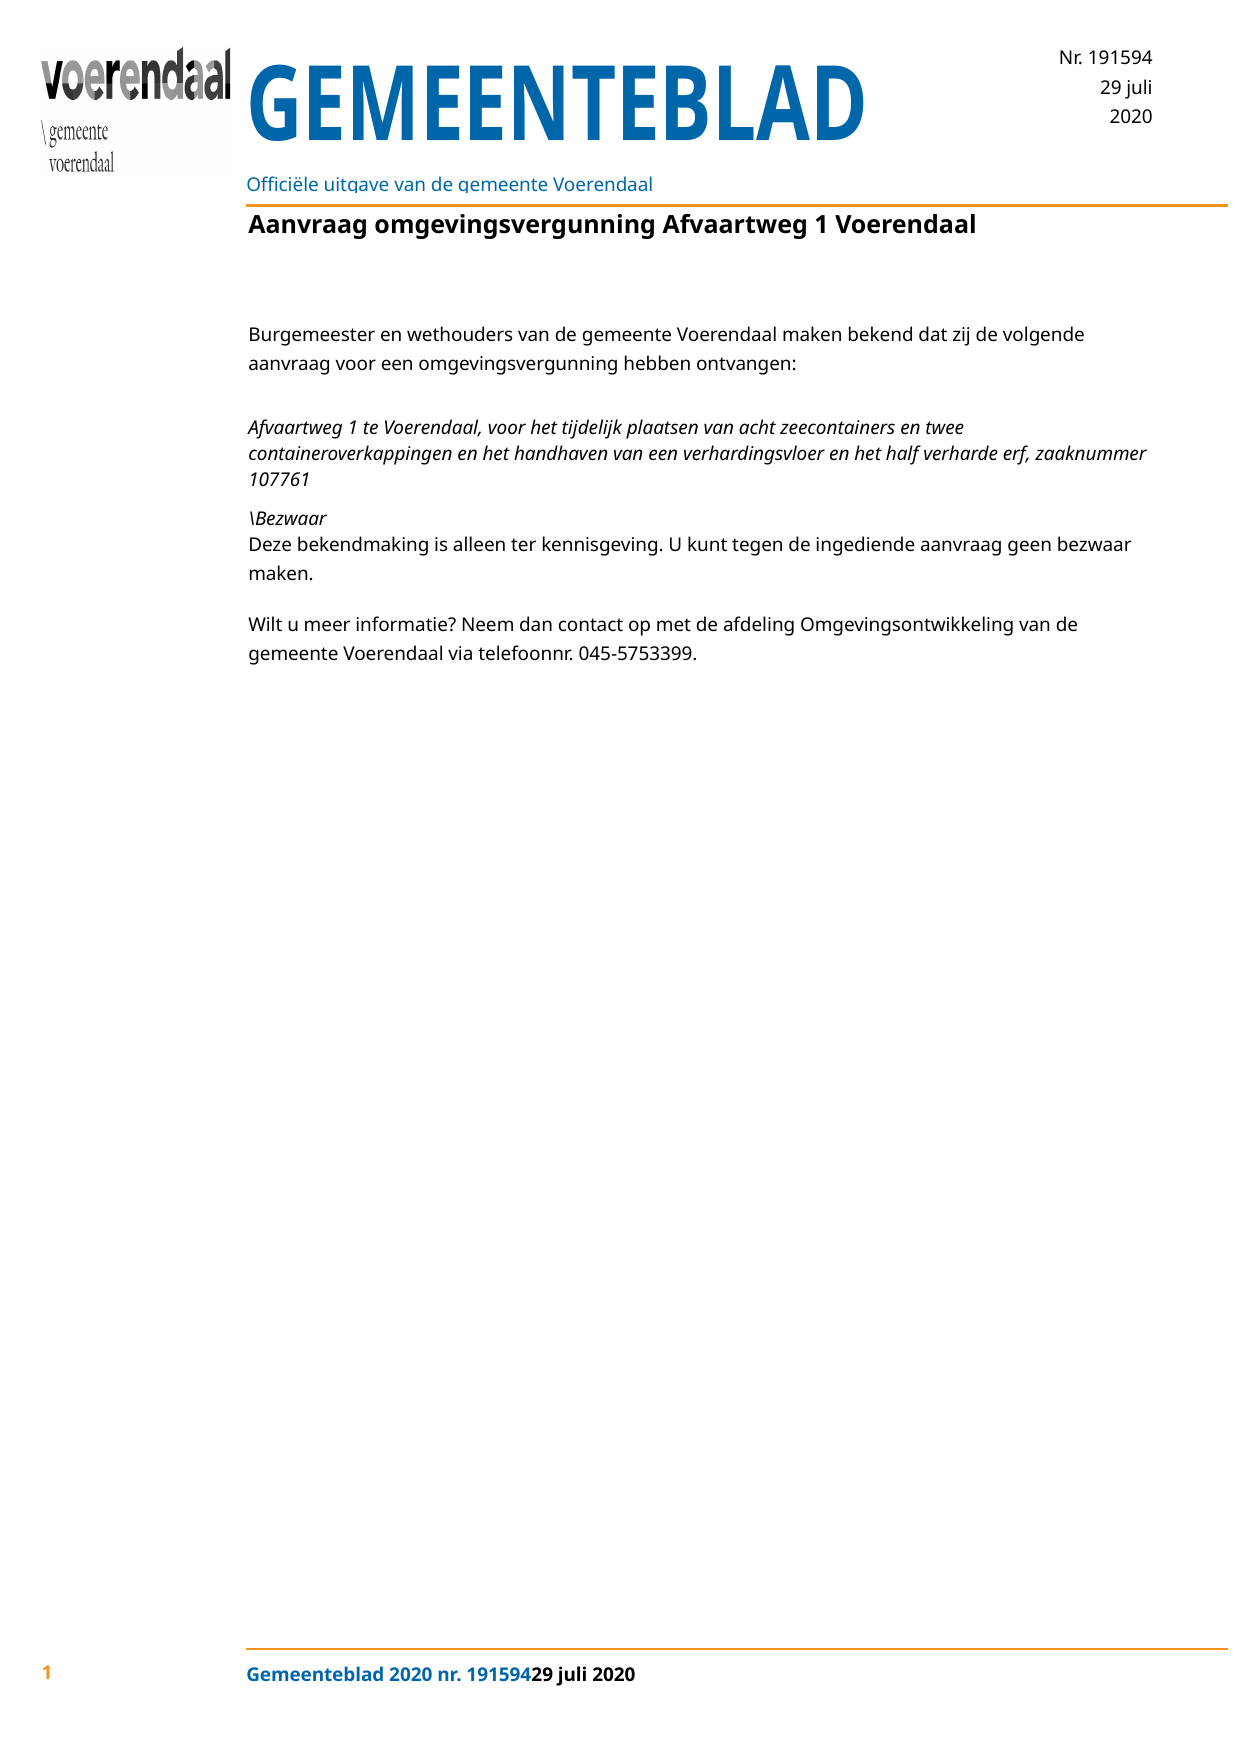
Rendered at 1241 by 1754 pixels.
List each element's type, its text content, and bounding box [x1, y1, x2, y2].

text Deze bekendmaking is alleen ter kennisgeving. U kunt tegen de ingediende aanvraag geen bezwaar maken. [248, 531, 1152, 586]
picture [41, 47, 231, 172]
text Wilt u meer informatie? Neem dan contact op met de afdeling Omgevingsontwikkeling van de gemeente Voerendaal via telefoonnr. 045-5753399. [248, 611, 1152, 666]
text \Bezwaar [248, 505, 1152, 531]
text Aanvraag omgevingsvergunning Afvaartweg 1 Voerendaal [248, 207, 1152, 241]
text Afvaartweg 1 te Voerendaal, voor het tijdelijk plaatsen van acht zeecontainers en twee containeroverkappingen en het handhaven van een verhardingsvloer en het half verharde erf, zaaknummer 107761 [248, 414, 1152, 491]
text Burgemeester en wethouders van de gemeente Voerendaal maken bekend dat zij de volgende aanvraag voor een omgevingsvergunning hebben ontvangen: [248, 321, 1152, 376]
